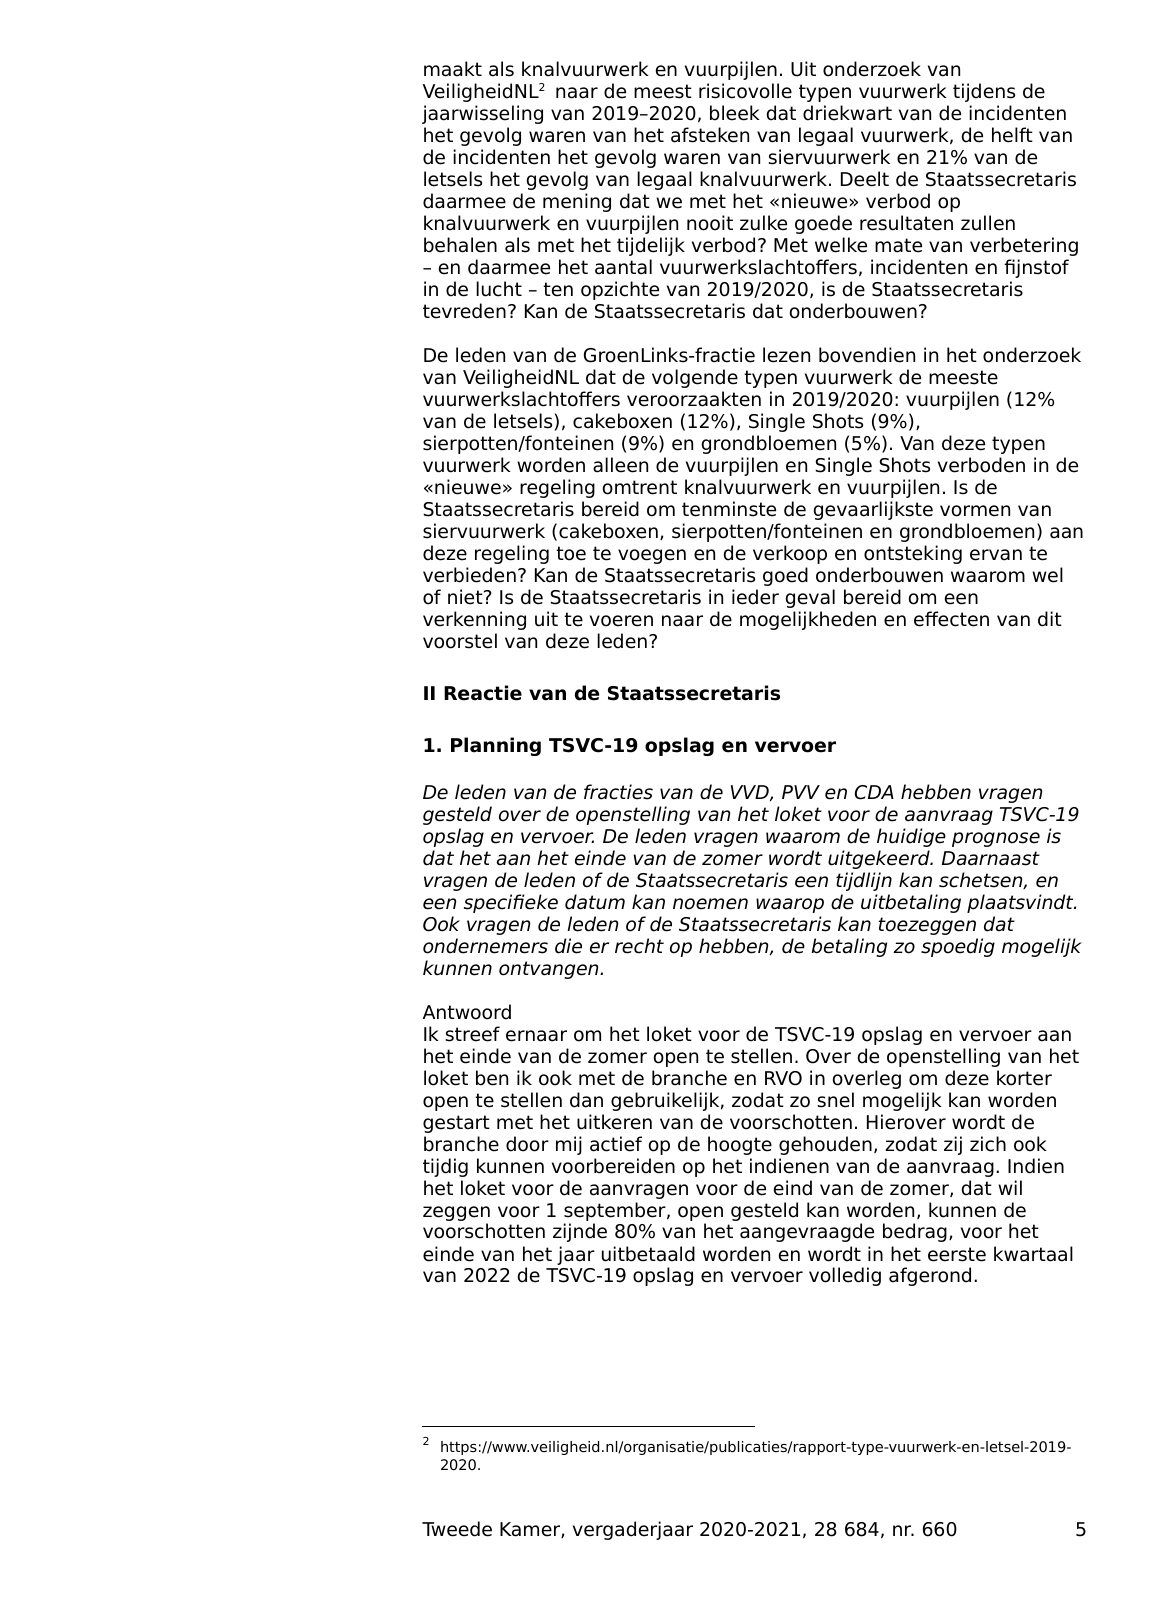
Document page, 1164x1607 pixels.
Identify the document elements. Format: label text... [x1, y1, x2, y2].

text Ik streef ernaar om het loket voor de TSVC-19 opslag en vervoer aan het einde van de zomer open te stellen. Over de openstelling van het loket ben ik ook met de branche en RVO in overleg om deze korter open te stellen dan gebruikelijk, zodat zo snel mogelijk kan worden gestart met het uitkeren van de voorschotten. Hierover wordt de branche door mij actief op de hoogte gehouden, zodat zij zich ook tijdig kunnen voorbereiden op het indienen van de aanvraag. Indien het loket voor de aanvragen voor de eind van de zomer, dat wil zeggen voor 1 september, open gesteld kan worden, kunnen de voorschotten zijnde 80% van het aangevraagde bedrag, voor het einde van het jaar uitbetaald worden en wordt in het eerste kwartaal van 2022 de TSVC-19 opslag en vervoer volledig afgerond. [422, 1024, 1087, 1287]
subtitle II Reactie van de Staatssecretaris [422, 683, 1087, 705]
text Antwoord [422, 1002, 1087, 1024]
subtitle 1. Planning TSVC-19 opslag en vervoer [422, 735, 1087, 757]
text https://www.veiligheid.nl/organisatie/publicaties/rapport-type-vuurwerk-en-letsel-2019-2020. [422, 1435, 1087, 1474]
text De leden van de fracties van de VVD, PVV en CDA hebben vragen gesteld over de openstelling van het loket voor de aanvraag TSVC-19 opslag en vervoer. De leden vragen waarom de huidige prognose is dat het aan het einde van de zomer wordt uitgekeerd. Daarnaast vragen de leden of de Staatssecretaris een tijdlijn kan schetsen, en een specifieke datum kan noemen waarop de uitbetaling plaatsvindt. Ook vragen de leden of de Staatssecretaris kan toezeggen dat ondernemers die er recht op hebben, de betaling zo spoedig mogelijk kunnen ontvangen. [422, 782, 1087, 979]
text De leden van de GroenLinks-fractie lezen bovendien in het onderzoek van VeiligheidNL dat de volgende typen vuurwerk de meeste vuurwerkslachtoffers veroorzaakten in 2019/2020: vuurpijlen (12% van de letsels), cakeboxen (12%), Single Shots (9%), sierpotten/fonteinen (9%) en grondbloemen (5%). Van deze typen vuurwerk worden alleen de vuurpijlen en Single Shots verboden in de «nieuwe» regeling omtrent knalvuurwerk en vuurpijlen. Is de Staatssecretaris bereid om tenminste de gevaarlijkste vormen van siervuurwerk (cakeboxen, sierpotten/fonteinen en grondbloemen) aan deze regeling toe te voegen en de verkoop en ontsteking ervan te verbieden? Kan de Staatssecretaris goed onderbouwen waarom wel of niet? Is de Staatssecretaris in ieder geval bereid om een verkenning uit te voeren naar de mogelijkheden en effecten van dit voorstel van deze leden? [422, 345, 1087, 653]
text maakt als knalvuurwerk en vuurpijlen. Uit onderzoek van VeiligheidNL naar de meest risicovolle typen vuurwerk tijdens de jaarwisseling van 2019–2020, bleek dat driekwart van de incidenten het gevolg waren van het afsteken van legaal vuurwerk, de helft van de incidenten het gevolg waren van siervuurwerk en 21% van de letsels het gevolg van legaal knalvuurwerk. Deelt de Staatssecretaris daarmee de mening dat we met het «nieuwe» verbod op knalvuurwerk en vuurpijlen nooit zulke goede resultaten zullen behalen als met het tijdelijk verbod? Met welke mate van verbetering – en daarmee het aantal vuurwerkslachtoffers, incidenten en fijnstof in de lucht – ten opzichte van 2019/2020, is de Staatssecretaris tevreden? Kan de Staatssecretaris dat onderbouwen? [422, 59, 1087, 323]
